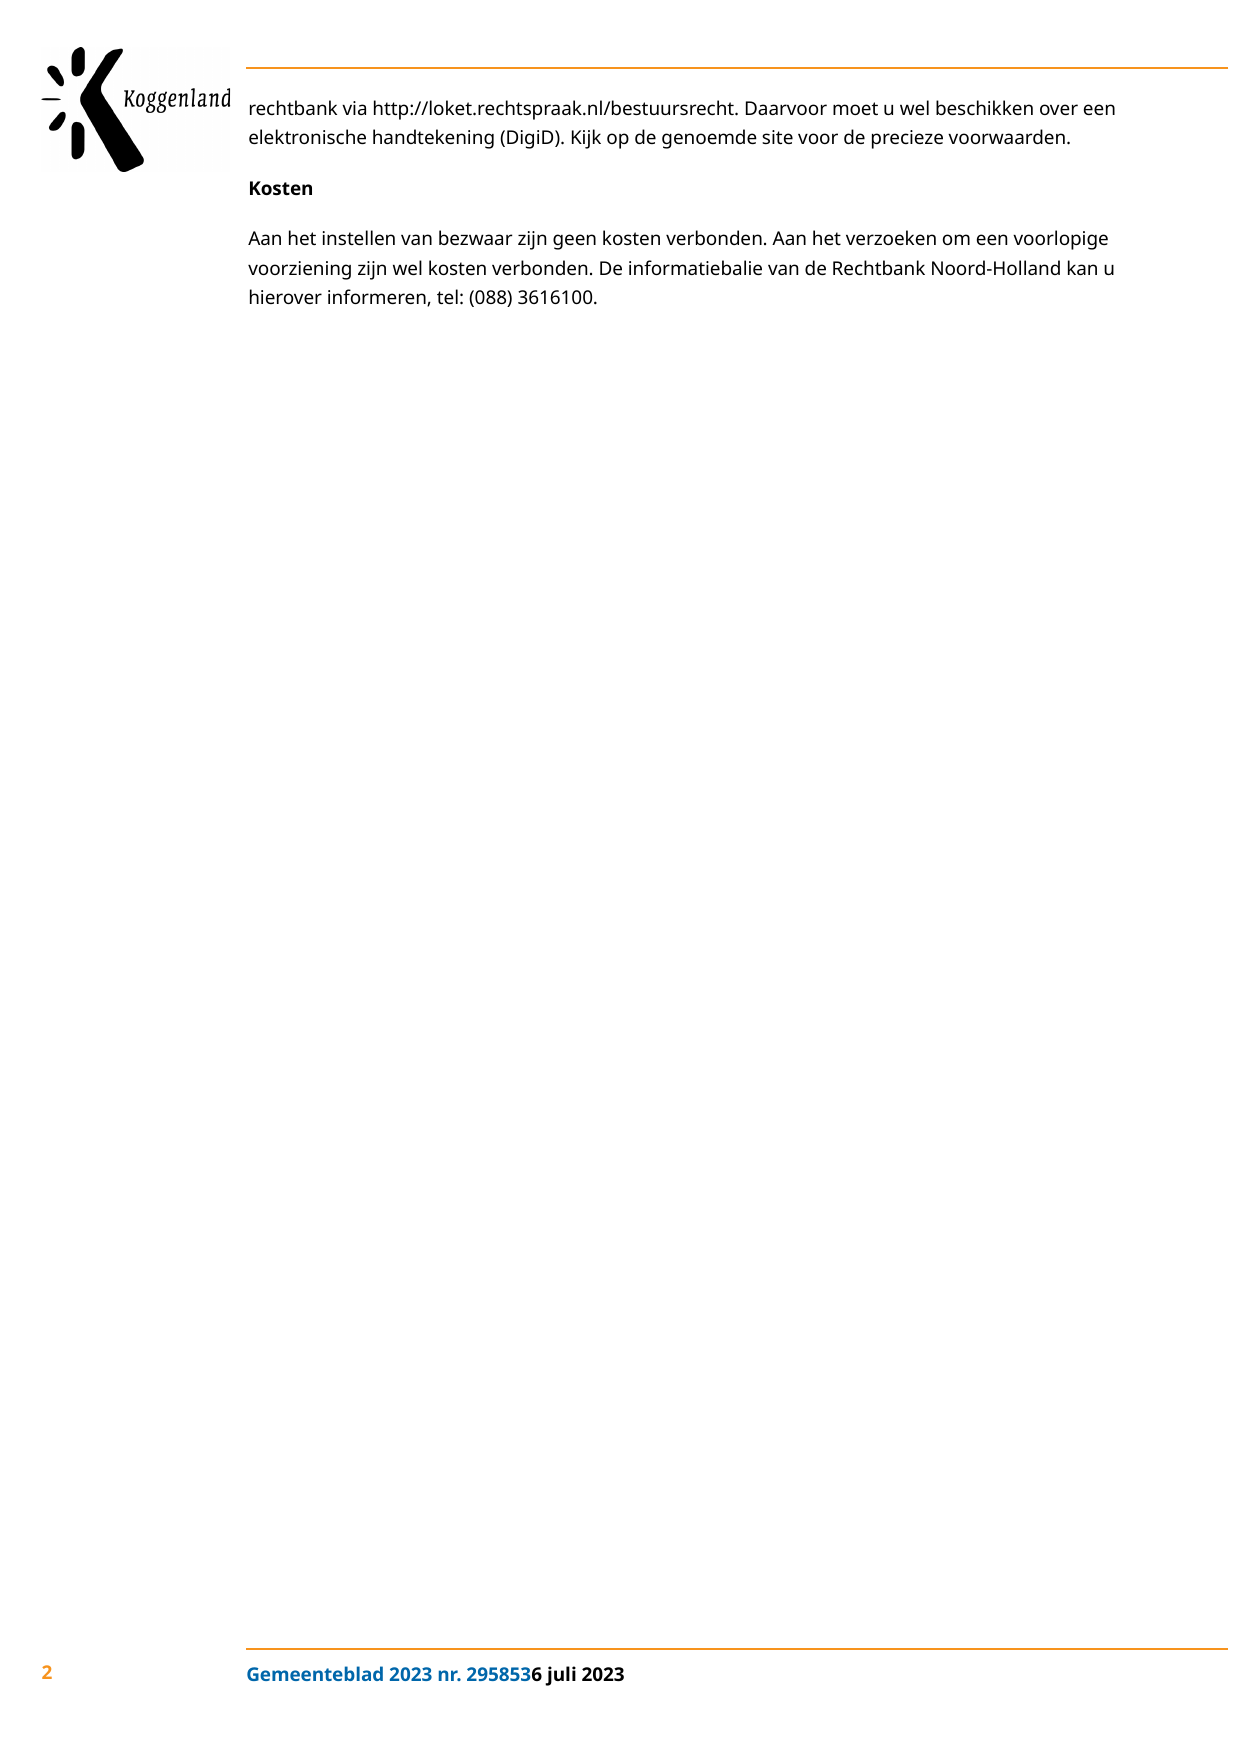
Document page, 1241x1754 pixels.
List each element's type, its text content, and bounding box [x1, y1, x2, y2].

picture [41, 47, 231, 172]
text rechtbank via http://loket.rechtspraak.nl/bestuursrecht. Daarvoor moet u wel beschikken over een elektronische handtekening (DigiD). Kijk op de genoemde site voor de precieze voorwaarden. [248, 95, 1152, 150]
text Kosten [248, 175, 1152, 201]
text Aan het instellen van bezwaar zijn geen kosten verbonden. Aan het verzoeken om een voorlopige voorziening zijn wel kosten verbonden. De informatiebalie van de Rechtbank Noord-Holland kan u hierover informeren, tel: (088) 3616100. [248, 225, 1152, 310]
